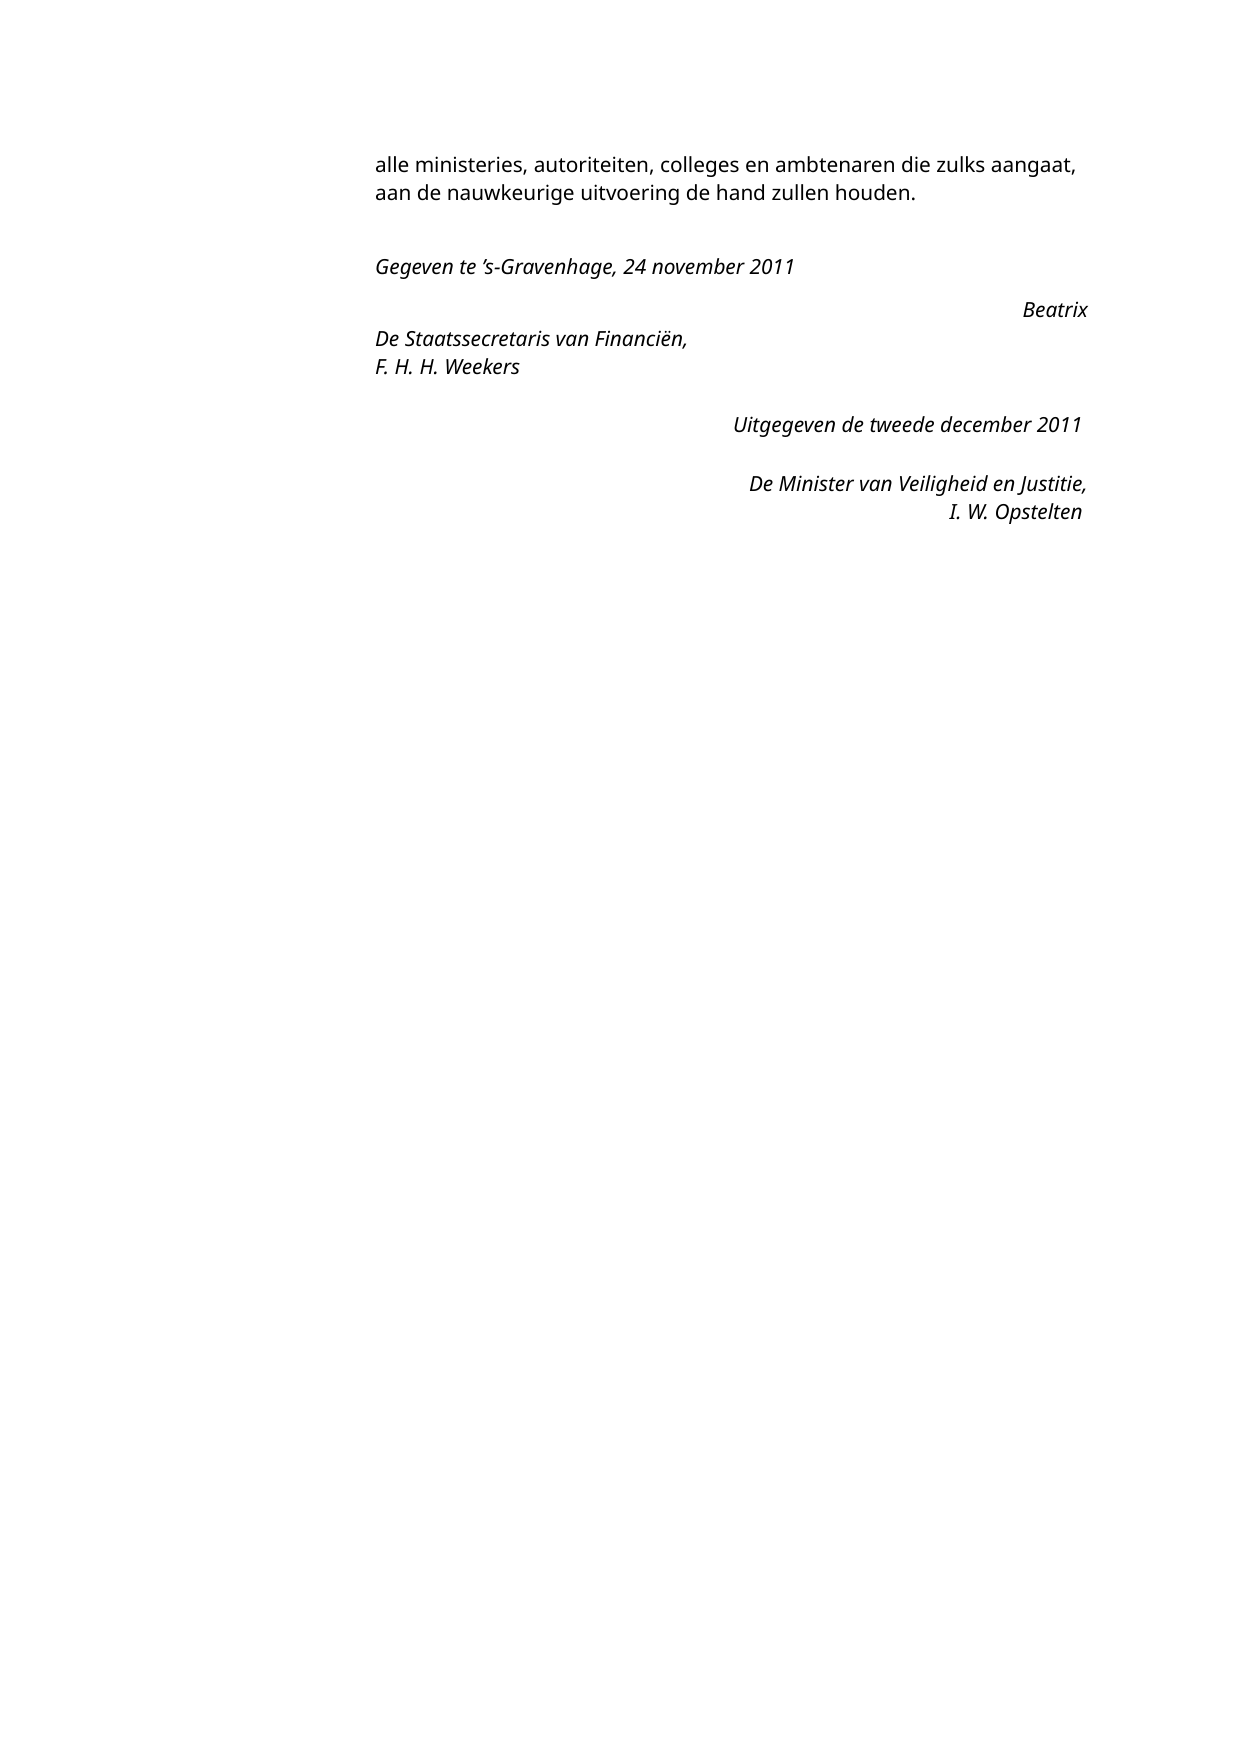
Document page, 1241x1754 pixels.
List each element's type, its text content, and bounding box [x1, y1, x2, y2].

text F. H. H. Weekers [375, 352, 1090, 381]
text Gegeven te ’s-Gravenhage, 24 november 2011 [375, 252, 1090, 280]
text alle ministeries, autoriteiten, colleges en ambtenaren die zulks aangaat, aan de nauwkeurige uitvoering de hand zullen houden. [375, 150, 1090, 207]
text Uitgegeven de tweede december 2011 [375, 411, 1090, 439]
text De Staatssecretaris van Financiën, [375, 324, 1090, 352]
text I. W. Opstelten [375, 497, 1090, 526]
text De Minister van Veiligheid en Justitie, [375, 469, 1090, 497]
text Beatrix [375, 295, 1090, 324]
